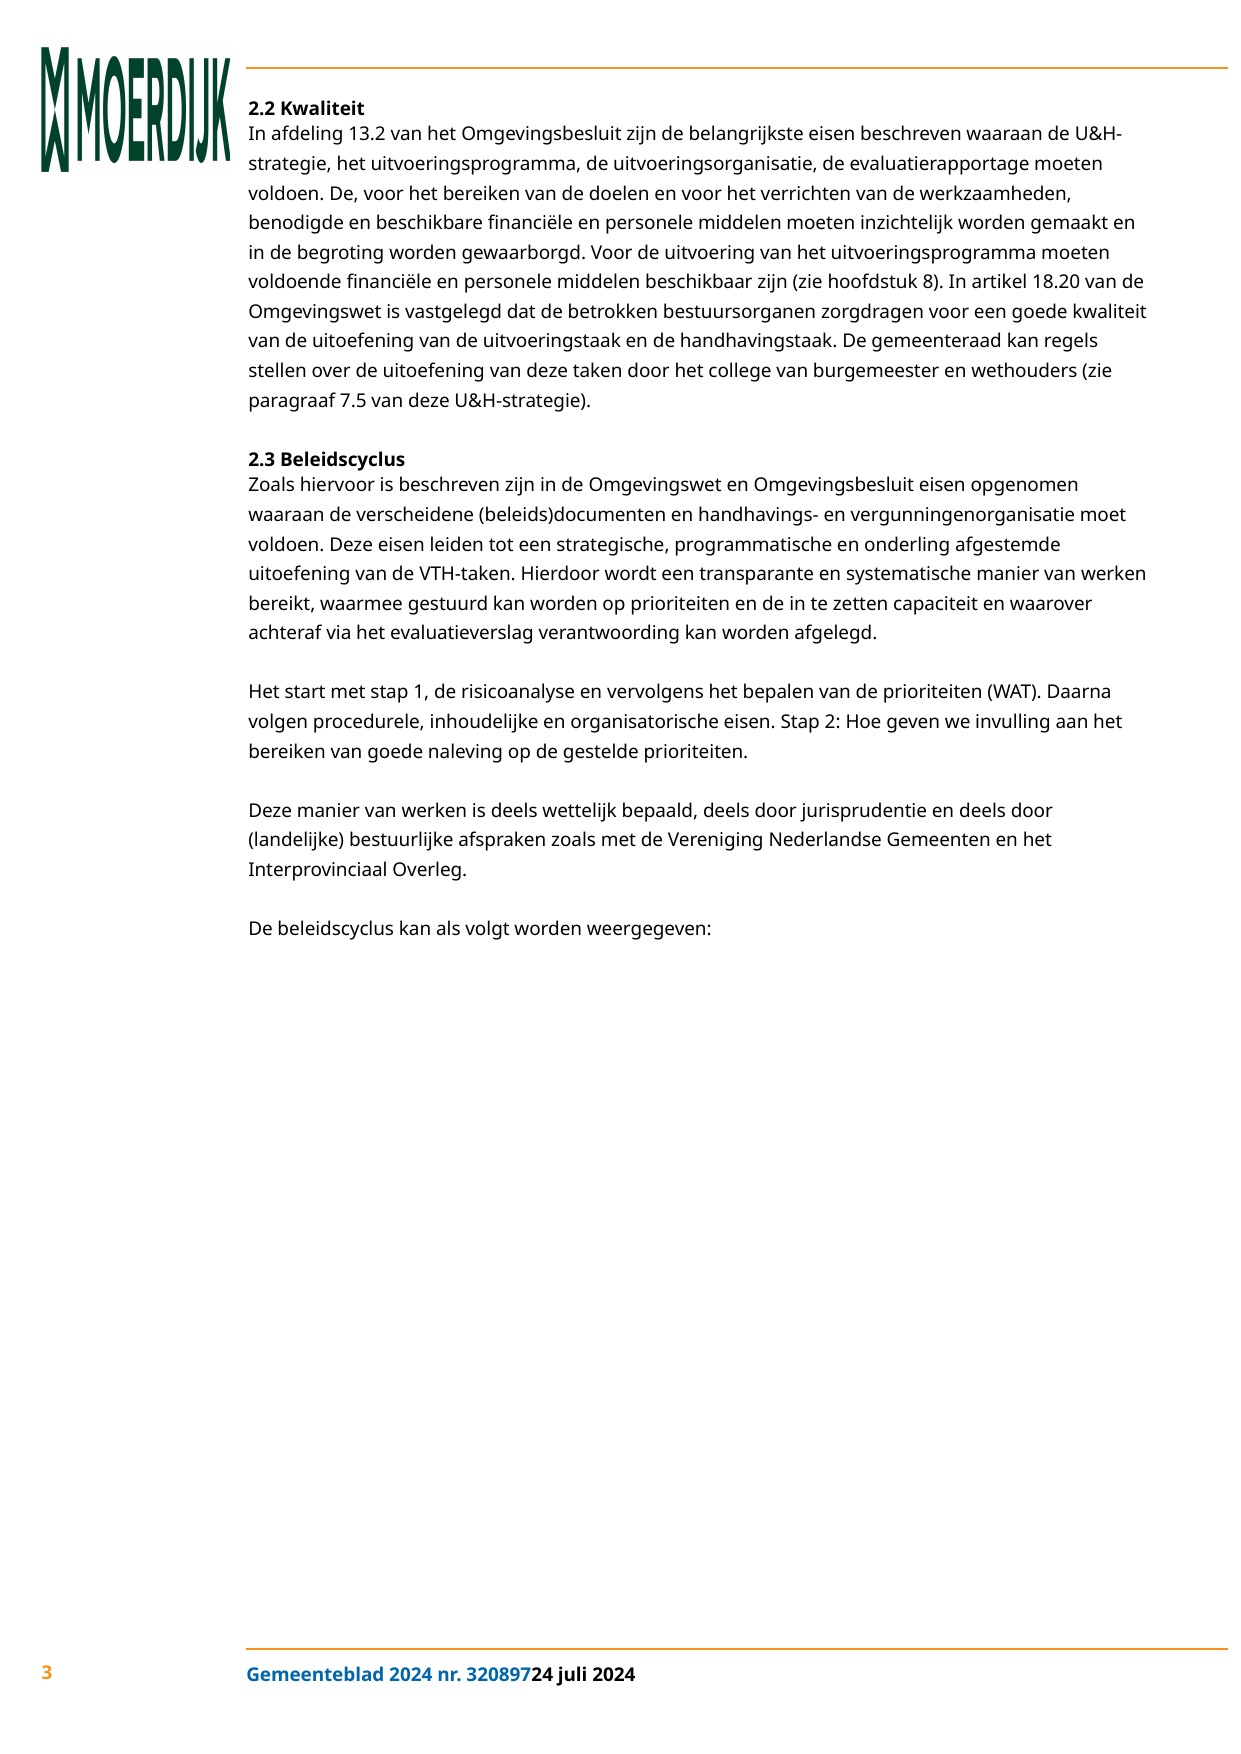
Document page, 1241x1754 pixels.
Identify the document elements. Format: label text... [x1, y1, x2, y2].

text In afdeling 13.2 van het Omgevingsbesluit zijn de belangrijkste eisen beschreven waaraan de U&H-strategie, het uitvoeringsprogramma, de uitvoeringsorganisatie, de evaluatierapportage moeten voldoen. De, voor het bereiken van de doelen en voor het verrichten van de werkzaamheden, benodigde en beschikbare financiële en personele middelen moeten inzichtelijk worden gemaakt en in de begroting worden gewaarborgd. Voor de uitvoering van het uitvoeringsprogramma moeten voldoende financiële en personele middelen beschikbaar zijn (zie hoofdstuk 8). In artikel 18.20 van de Omgevingswet is vastgelegd dat de betrokken bestuursorganen zorgdragen voor een goede kwaliteit van de uitoefening van de uitvoeringstaak en de handhavingstaak. De gemeenteraad kan regels stellen over de uitoefening van deze taken door het college van burgemeester en wethouders (zie paragraaf 7.5 van deze U&H-strategie). [248, 121, 1152, 412]
picture [41, 47, 231, 172]
text Het start met stap 1, de risicoanalyse en vervolgens het bepalen van de prioriteiten (WAT). Daarna volgen procedurele, inhoudelijke en organisatorische eisen. Stap 2: Hoe geven we invulling aan het bereiken van goede naleving op de gestelde prioriteiten. [248, 679, 1152, 764]
text De beleidscyclus kan als volgt worden weergegeven: [248, 915, 1152, 941]
text 2.2 Kwaliteit [248, 95, 1152, 121]
text Zoals hiervoor is beschreven zijn in de Omgevingswet en Omgevingsbesluit eisen opgenomen waaraan de verscheidene (beleids)documenten en handhavings- en vergunningenorganisatie moet voldoen. Deze eisen leiden tot een strategische, programmatische en onderling afgestemde uitoefening van de VTH-taken. Hierdoor wordt een transparante en systematische manier van werken bereikt, waarmee gestuurd kan worden op prioriteiten en de in te zetten capaciteit en waarover achteraf via het evaluatieverslag verantwoording kan worden afgelegd. [248, 472, 1152, 645]
text Deze manier van werken is deels wettelijk bepaald, deels door jurisprudentie en deels door (landelijke) bestuurlijke afspraken zoals met de Vereniging Nederlandse Gemeenten en het Interprovinciaal Overleg. [248, 797, 1152, 882]
text 2.3 Beleidscyclus [248, 446, 1152, 472]
